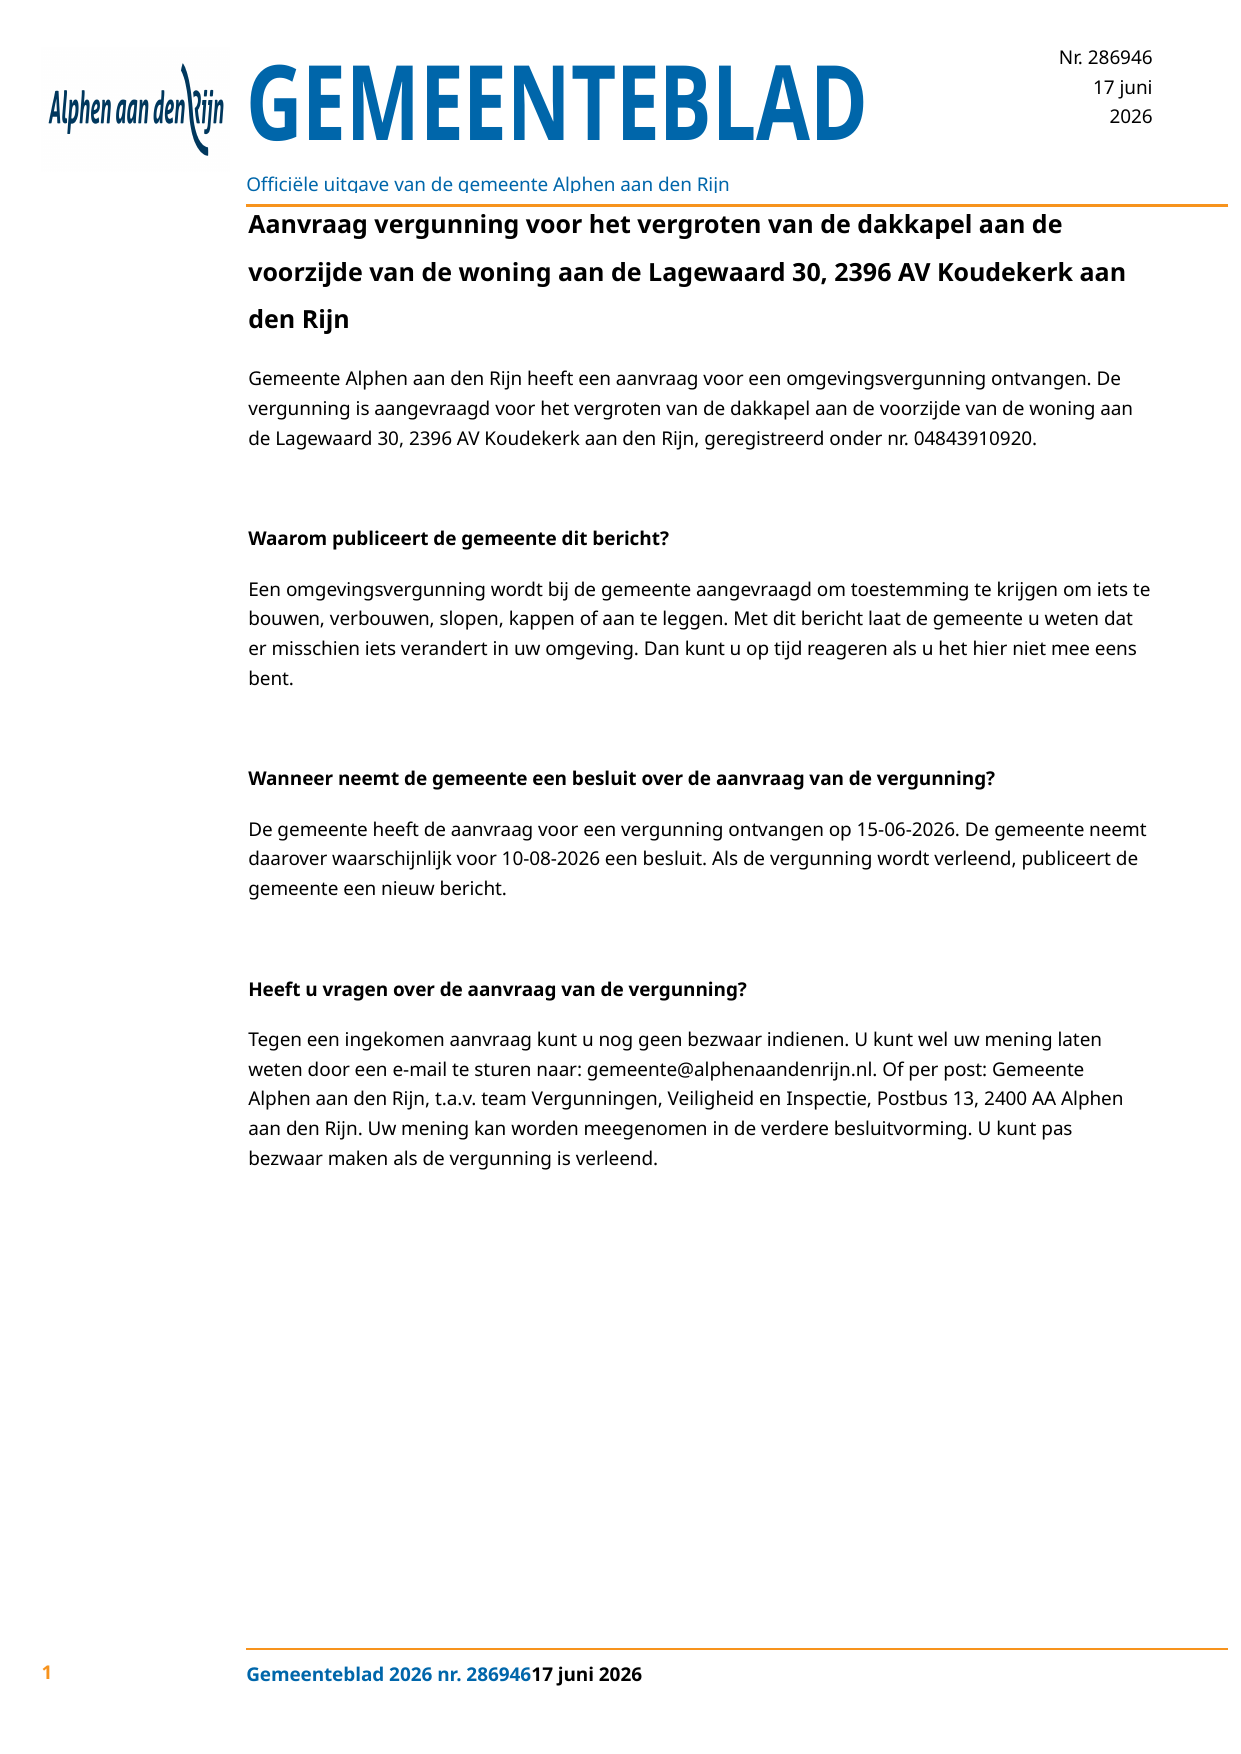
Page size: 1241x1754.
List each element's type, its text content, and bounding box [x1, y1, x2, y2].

text Een omgevingsvergunning wordt bij de gemeente aangevraagd om toestemming te krijgen om iets te bouwen, verbouwen, slopen, kappen of aan te leggen. Met dit bericht laat de gemeente u weten dat er misschien iets verandert in uw omgeving. Dan kunt u op tijd reageren als u het hier niet mee eens bent. [248, 576, 1152, 690]
picture [41, 47, 231, 172]
text De gemeente heeft de aanvraag voor een vergunning ontvangen op 15-06-2026. De gemeente neemt daarover waarschijnlijk voor 10-08-2026 een besluit. Als de vergunning wordt verleend, publiceert de gemeente een nieuw bericht. [248, 816, 1152, 901]
text Waarom publiceert de gemeente dit bericht? [248, 526, 1152, 551]
text Aanvraag vergunning voor het vergroten van de dakkapel aan de voorzijde van de woning aan de Lagewaard 30, 2396 AV Koudekerk aan den Rijn [248, 207, 1152, 336]
text Wanneer neemt de gemeente een besluit over de aanvraag van de vergunning? [248, 766, 1152, 791]
text Heeft u vragen over de aanvraag van de vergunning? [248, 976, 1152, 1002]
text Tegen een ingekomen aanvraag kunt u nog geen bezwaar indienen. U kunt wel uw mening laten weten door een e-mail te sturen naar: gemeente@alphenaandenrijn.nl. Of per post: Gemeente Alphen aan den Rijn, t.a.v. team Vergunningen, Veiligheid en Inspectie, Postbus 13, 2400 AA Alphen aan den Rijn. Uw mening kan worden meegenomen in de verdere besluitvorming. U kunt pas bezwaar maken als de vergunning is verleend. [248, 1026, 1152, 1170]
text Gemeente Alphen aan den Rijn heeft een aanvraag voor een omgevingsvergunning ontvangen. De vergunning is aangevraagd voor het vergroten van de dakkapel aan de voorzijde van de woning aan de Lagewaard 30, 2396 AV Koudekerk aan den Rijn, geregistreerd onder nr. 04843910920. [248, 366, 1152, 450]
